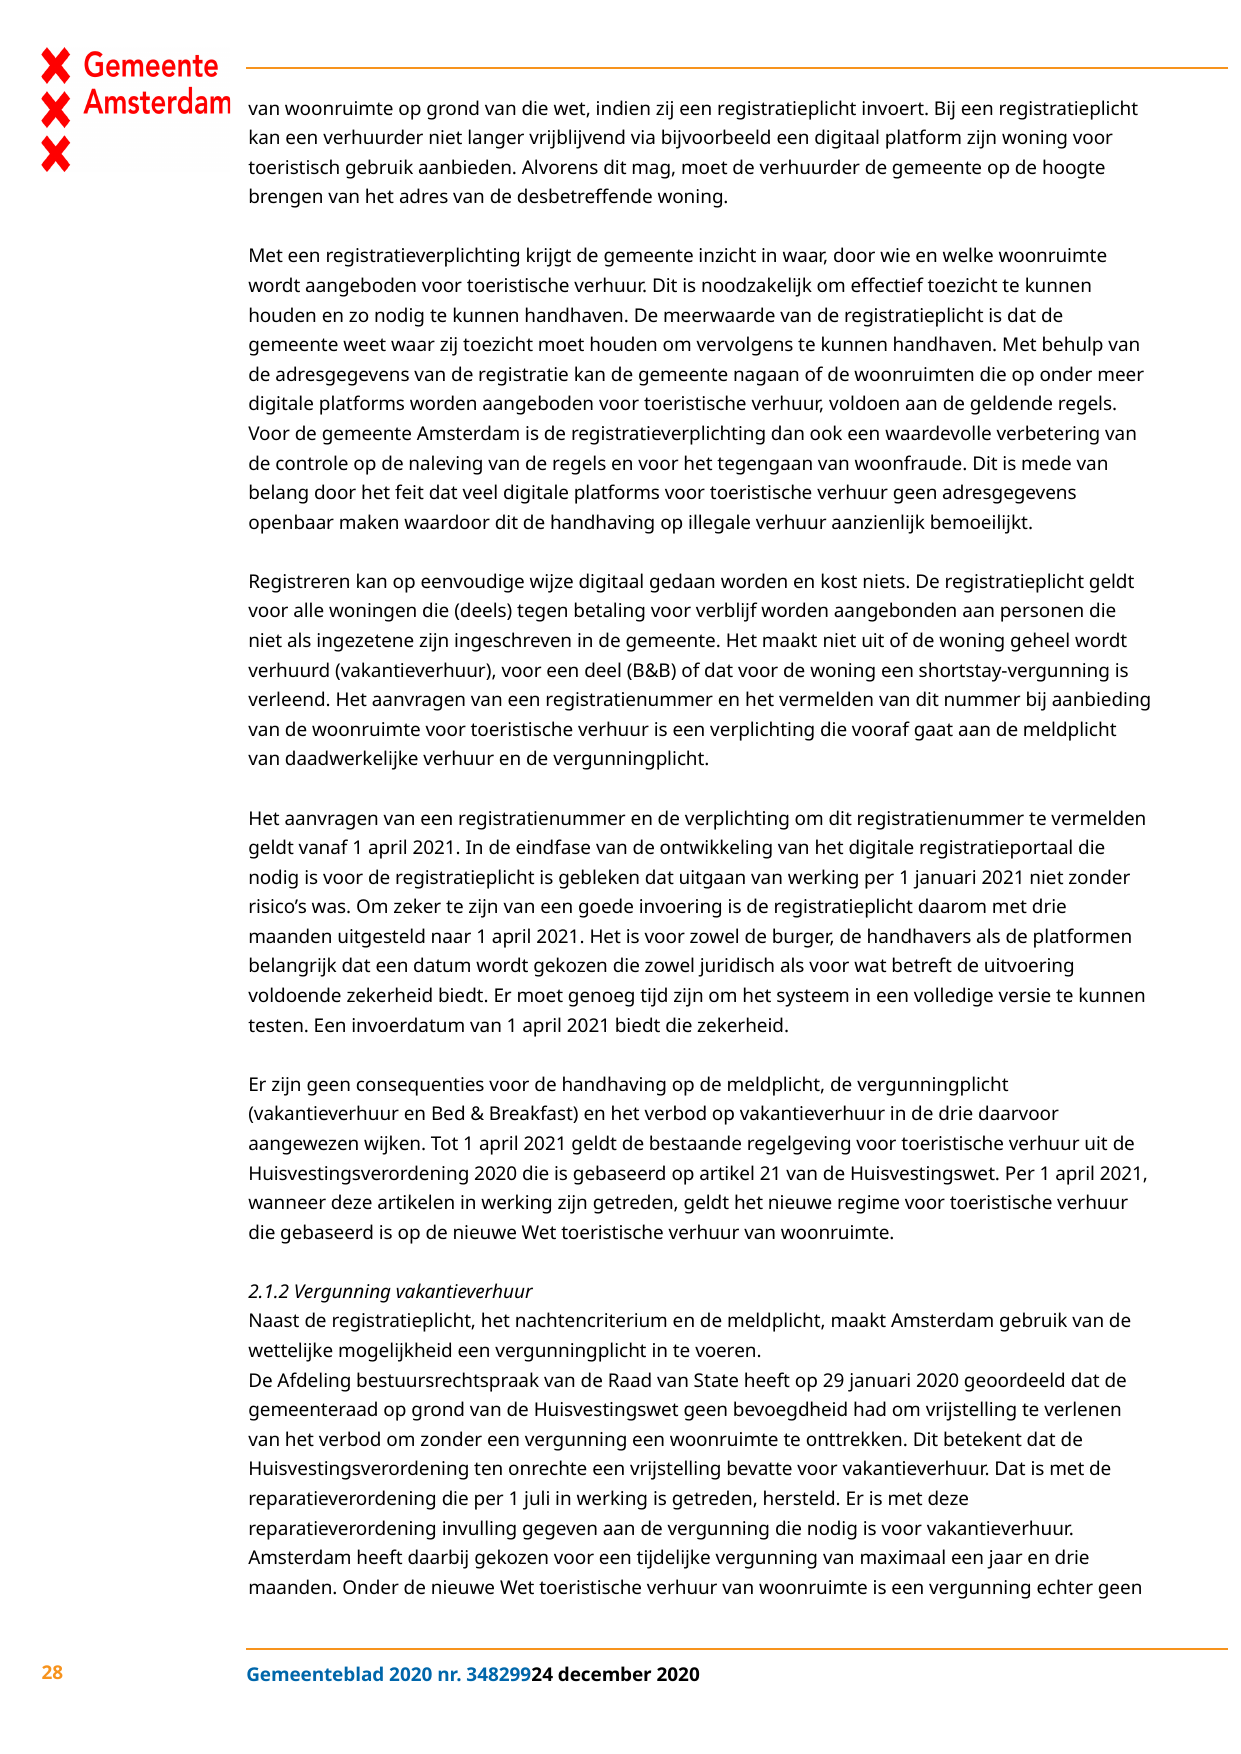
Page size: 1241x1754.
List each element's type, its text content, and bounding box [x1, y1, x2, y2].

text 2.1.2 Vergunning vakantieverhuur [248, 1278, 1152, 1304]
text Het aanvragen van een registratienummer en de verplichting om dit registratienummer te vermelden geldt vanaf 1 april 2021. In de eindfase van de ontwikkeling van het digitale registratieportaal die nodig is voor de registratieplicht is gebleken dat uitgaan van werking per 1 januari 2021 niet zonder risico’s was. Om zeker te zijn van een goede invoering is de registratieplicht daarom met drie maanden uitgesteld naar 1 april 2021. Het is voor zowel de burger, de handhavers als de platformen belangrijk dat een datum wordt gekozen die zowel juridisch als voor wat betreft de uitvoering voldoende zekerheid biedt. Er moet genoeg tijd zijn om het systeem in een volledige versie te kunnen testen. Een invoerdatum van 1 april 2021 biedt die zekerheid. [248, 805, 1152, 1038]
text Registreren kan op eenvoudige wijze digitaal gedaan worden en kost niets. De registratieplicht geldt voor alle woningen die (deels) tegen betaling voor verblijf worden aangebonden aan personen die niet als ingezetene zijn ingeschreven in de gemeente. Het maakt niet uit of de woning geheel wordt verhuurd (vakantieverhuur), voor een deel (B&B) of dat voor de woning een shortstay-vergunning is verleend. Het aanvragen van een registratienummer en het vermelden van dit nummer bij aanbieding van de woonruimte voor toeristische verhuur is een verplichting die vooraf gaat aan de meldplicht van daadwerkelijke verhuur en de vergunningplicht. [248, 568, 1152, 771]
picture [41, 47, 231, 172]
text van woonruimte op grond van die wet, indien zij een registratieplicht invoert. Bij een registratieplicht kan een verhuurder niet langer vrijblijvend via bijvoorbeeld een digitaal platform zijn woning voor toeristisch gebruik aanbieden. Alvorens dit mag, moet de verhuurder de gemeente op de hoogte brengen van het adres van de desbetreffende woning. [248, 95, 1152, 209]
text Er zijn geen consequenties voor de handhaving op de meldplicht, de vergunningplicht (vakantieverhuur en Bed & Breakfast) en het verbod op vakantieverhuur in de drie daarvoor aangewezen wijken. Tot 1 april 2021 geldt de bestaande regelgeving voor toeristische verhuur uit de Huisvestingsverordening 2020 die is gebaseerd op artikel 21 van de Huisvestingswet. Per 1 april 2021, wanneer deze artikelen in werking zijn getreden, geldt het nieuwe regime voor toeristische verhuur die gebaseerd is op de nieuwe Wet toeristische verhuur van woonruimte. [248, 1071, 1152, 1245]
text Met een registratieverplichting krijgt de gemeente inzicht in waar, door wie en welke woonruimte wordt aangeboden voor toeristische verhuur. Dit is noodzakelijk om effectief toezicht te kunnen houden en zo nodig te kunnen handhaven. De meerwaarde van de registratieplicht is dat de gemeente weet waar zij toezicht moet houden om vervolgens te kunnen handhaven. Met behulp van de adresgegevens van de registratie kan de gemeente nagaan of de woonruimten die op onder meer digitale platforms worden aangeboden voor toeristische verhuur, voldoen aan de geldende regels. Voor de gemeente Amsterdam is de registratieverplichting dan ook een waardevolle verbetering van de controle op de naleving van de regels en voor het tegengaan van woonfraude. Dit is mede van belang door het feit dat veel digitale platforms voor toeristische verhuur geen adresgegevens openbaar maken waardoor dit de handhaving op illegale verhuur aanzienlijk bemoeilijkt. [248, 243, 1152, 535]
text De Afdeling bestuursrechtspraak van de Raad van State heeft op 29 januari 2020 geoordeeld dat de gemeenteraad op grond van de Huisvestingswet geen bevoegdheid had om vrijstelling te verlenen van het verbod om zonder een vergunning een woonruimte te onttrekken. Dit betekent dat de Huisvestingsverordening ten onrechte een vrijstelling bevatte voor vakantieverhuur. Dat is met de reparatieverordening die per 1 juli in werking is getreden, hersteld. Er is met deze reparatieverordening invulling gegeven aan de vergunning die nodig is voor vakantieverhuur. Amsterdam heeft daarbij gekozen voor een tijdelijke vergunning van maximaal een jaar en drie maanden. Onder de nieuwe Wet toeristische verhuur van woonruimte is een vergunning echter geen [248, 1367, 1152, 1600]
text Naast de registratieplicht, het nachtencriterium en de meldplicht, maakt Amsterdam gebruik van de wettelijke mogelijkheid een vergunningplicht in te voeren. [248, 1308, 1152, 1363]
